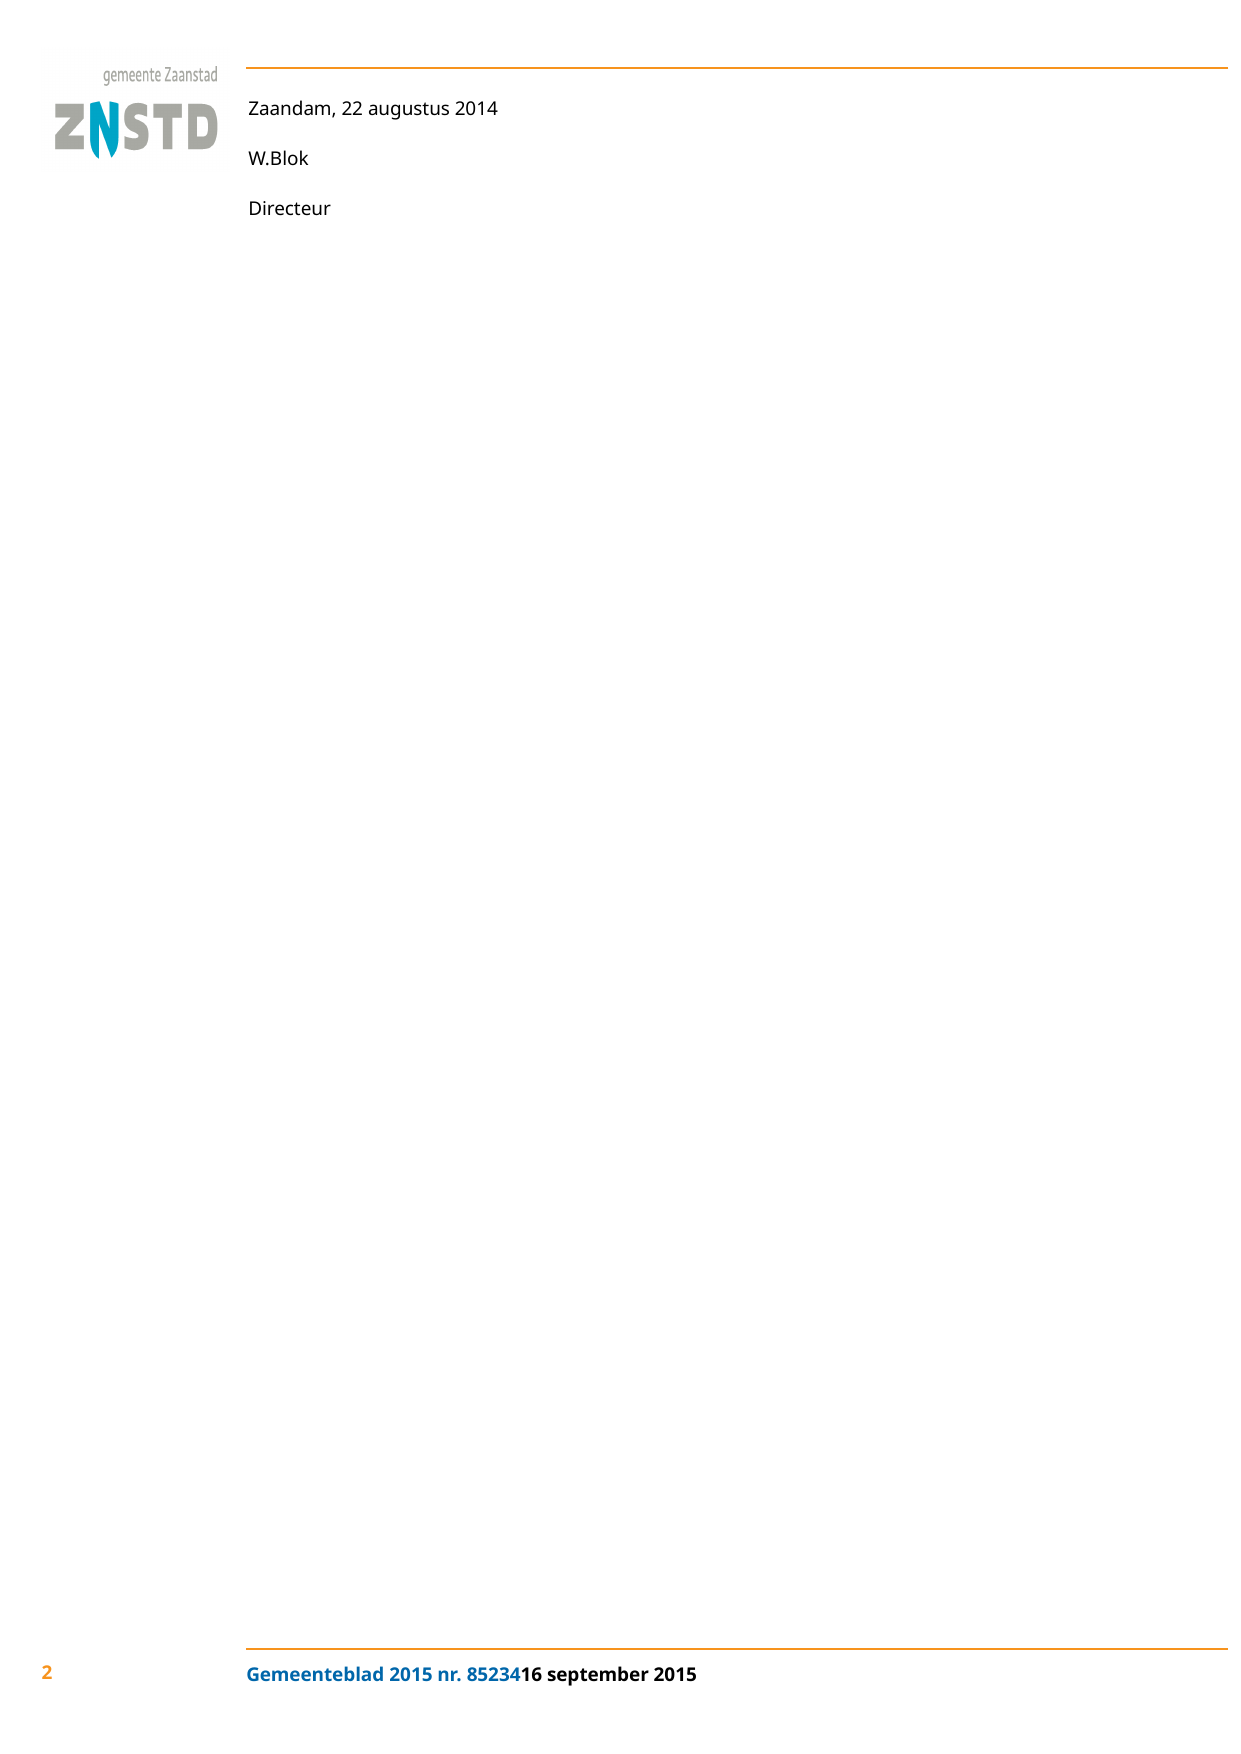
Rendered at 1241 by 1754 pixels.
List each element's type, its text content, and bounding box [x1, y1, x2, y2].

text W.Blok [248, 145, 1152, 171]
text Directeur [248, 196, 1152, 221]
picture [41, 47, 231, 172]
text Zaandam, 22 augustus 2014 [248, 95, 1152, 121]
